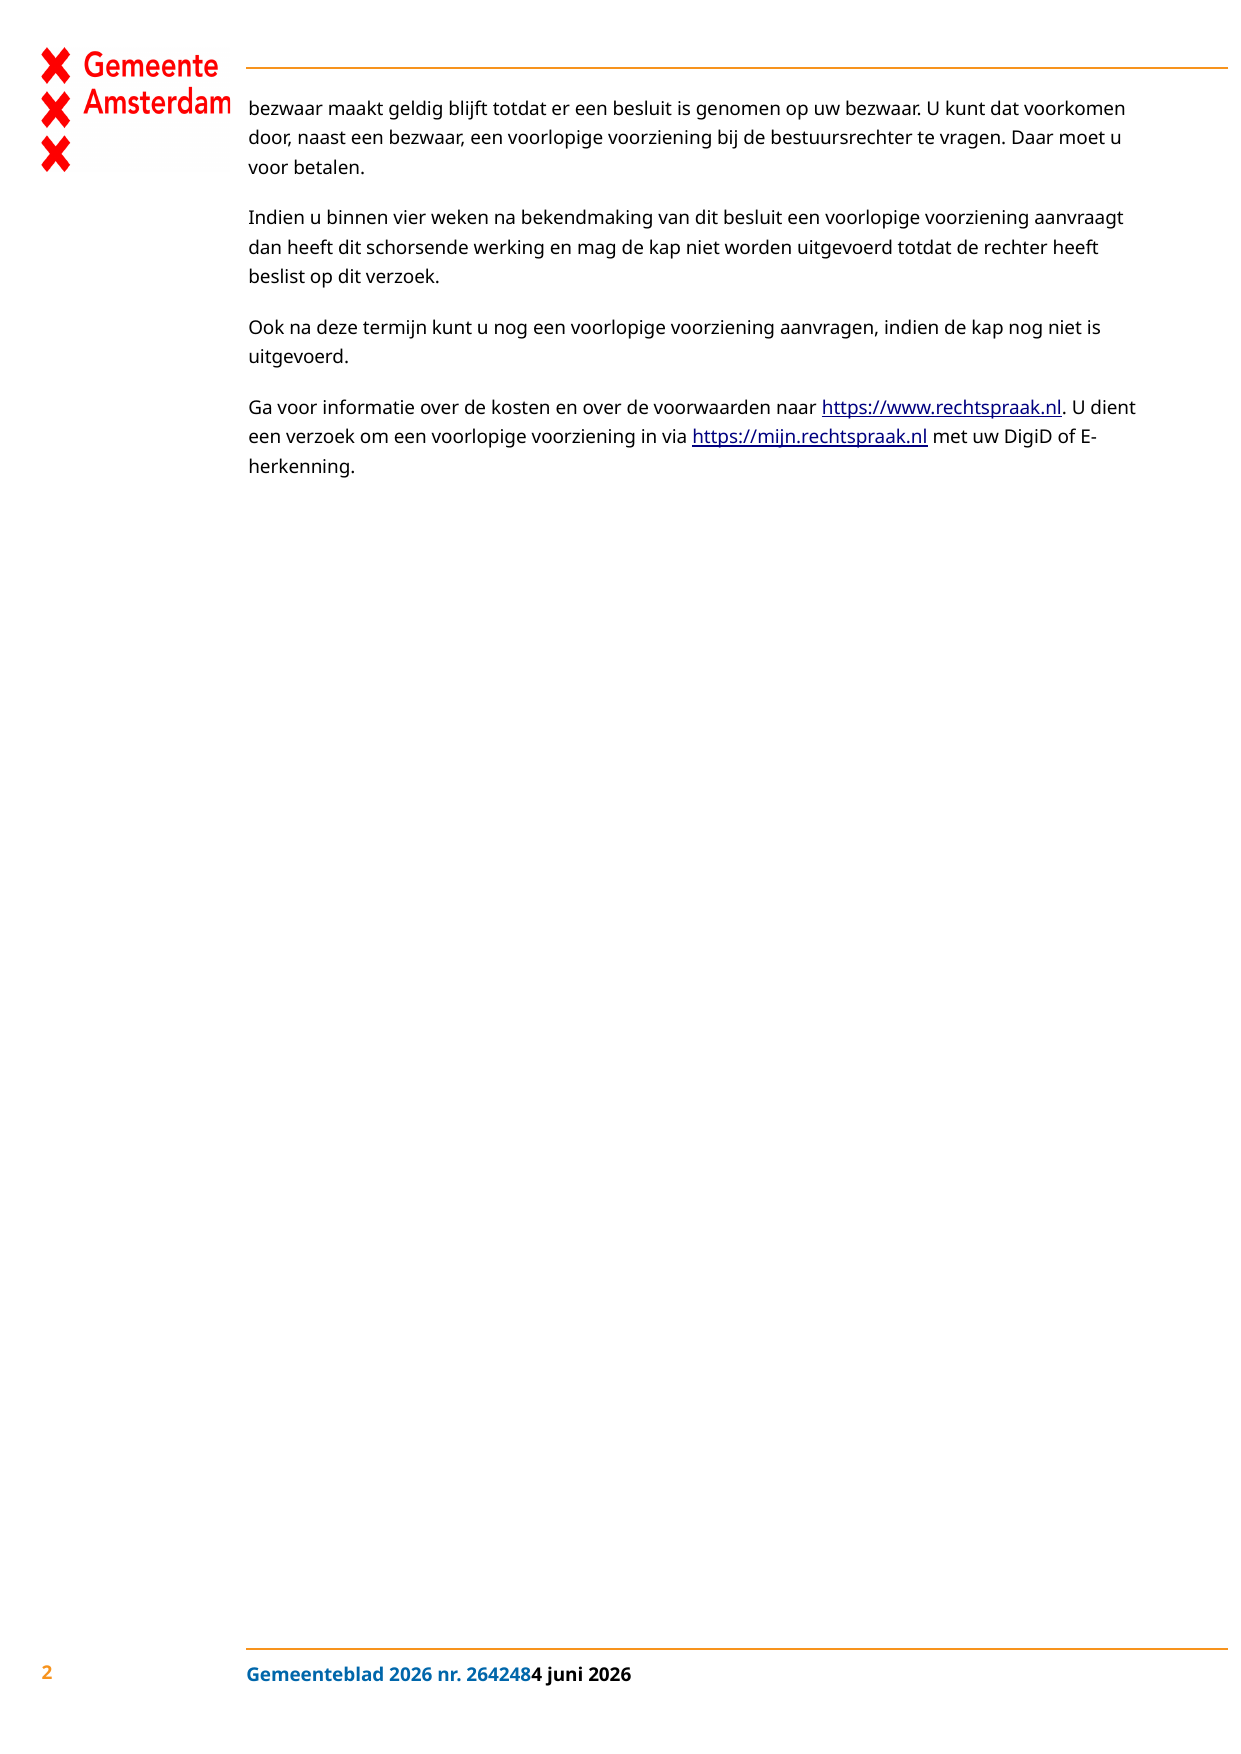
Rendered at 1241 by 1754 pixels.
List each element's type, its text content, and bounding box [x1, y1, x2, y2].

picture [41, 47, 231, 172]
text Indien u binnen vier weken na bekendmaking van dit besluit een voorlopige voorziening aanvraagt dan heeft dit schorsende werking en mag de kap niet worden uitgevoerd totdat de rechter heeft beslist op dit verzoek. [248, 204, 1152, 289]
text bezwaar maakt geldig blijft totdat er een besluit is genomen op uw bezwaar. U kunt dat voorkomen door, naast een bezwaar, een voorlopige voorziening bij de bestuursrechter te vragen. Daar moet u voor betalen. [248, 95, 1152, 180]
text Ook na deze termijn kunt u nog een voorlopige voorziening aanvragen, indien de kap nog niet is uitgevoerd. [248, 314, 1152, 369]
text Ga voor informatie over de kosten en over de voorwaarden naar https://www.rechtspraak.nl. U dient een verzoek om een voorlopige voorziening in via https://mijn.rechtspraak.nl met uw DigiD of E-herkenning. [248, 394, 1152, 479]
